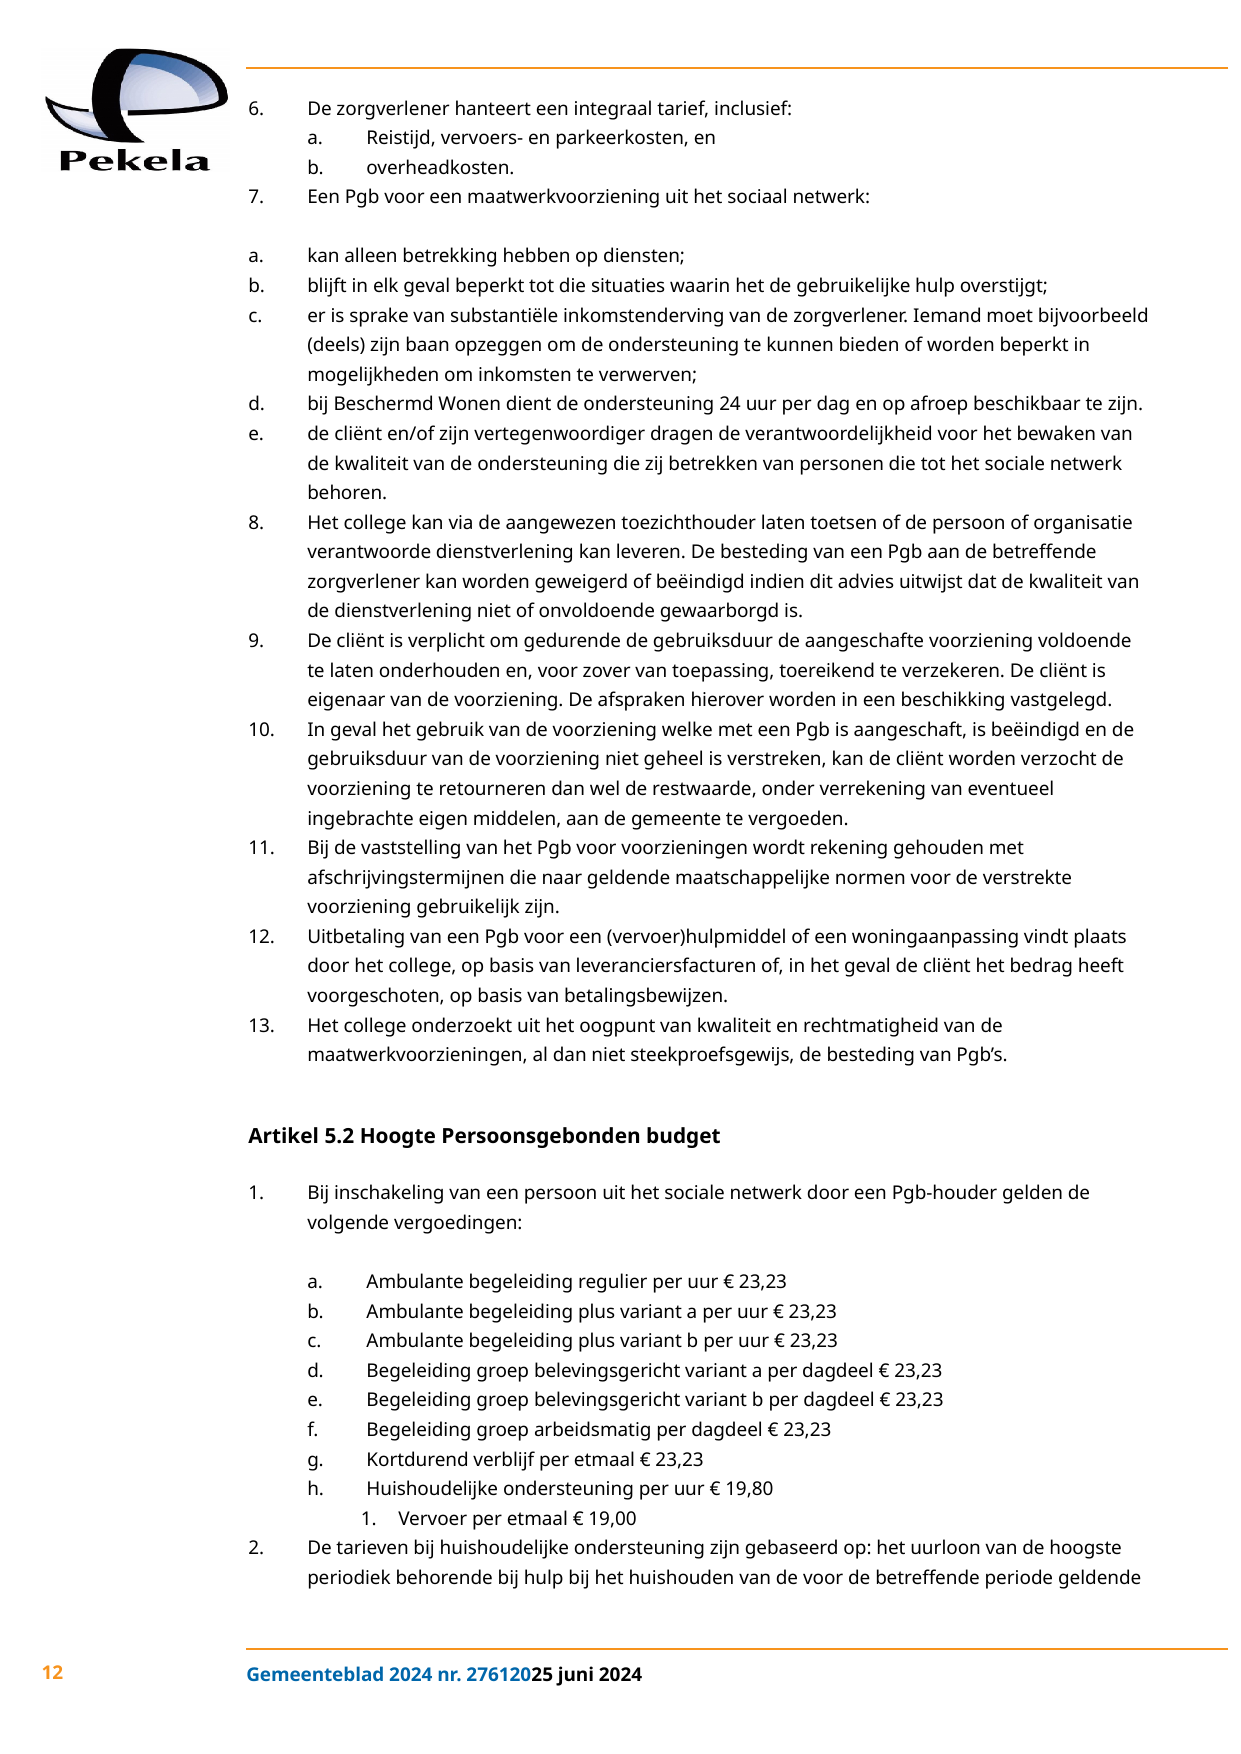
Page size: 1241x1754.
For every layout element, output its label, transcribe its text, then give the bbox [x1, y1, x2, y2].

list kan alleen betrekking hebben op diensten; [248, 243, 1152, 268]
list Het college onderzoekt uit het oogpunt van kwaliteit en rechtmatigheid van de maatwerkvoorzieningen, al dan niet steekproefsgewijs, de besteding van Pgb’s. [248, 1012, 1152, 1067]
list Begeleiding groep arbeidsmatig per dagdeel € 23,23 [307, 1416, 1152, 1442]
list overheadkosten. [307, 154, 1152, 180]
list Begeleiding groep belevingsgericht variant a per dagdeel € 23,23 [307, 1357, 1152, 1383]
list de cliënt en/of zijn vertegenwoordiger dragen de verantwoordelijkheid voor het bewaken van de kwaliteit van de ondersteuning die zij betrekken van personen die tot het sociale netwerk behoren. [248, 420, 1152, 505]
list Ambulante begeleiding plus variant b per uur € 23,23 [307, 1327, 1152, 1353]
list Bij de vaststelling van het Pgb voor voorzieningen wordt rekening gehouden met afschrijvingstermijnen die naar geldende maatschappelijke normen voor de verstrekte voorziening gebruikelijk zijn. [248, 834, 1152, 919]
list Vervoer per etmaal € 19,00 [361, 1505, 1152, 1531]
text Artikel 5.2 Hoogte Persoonsgebonden budget [248, 1121, 1152, 1150]
list De cliënt is verplicht om gedurende de gebruiksduur de aangeschafte voorziening voldoende te laten onderhouden en, voor zover van toepassing, toereikend te verzekeren. De cliënt is eigenaar van de voorziening. De afspraken hierover worden in een beschikking vastgelegd. [248, 627, 1152, 712]
list De zorgverlener hanteert een integraal tarief, inclusief: [248, 95, 1152, 121]
list Ambulante begeleiding regulier per uur € 23,23 [307, 1268, 1152, 1294]
list Huishoudelijke ondersteuning per uur € 19,80 [307, 1475, 1152, 1501]
list Een Pgb voor een maatwerkvoorziening uit het sociaal netwerk: [248, 183, 1152, 209]
list Begeleiding groep belevingsgericht variant b per dagdeel € 23,23 [307, 1387, 1152, 1412]
list bij Beschermd Wonen dient de ondersteuning 24 uur per dag en op afroep beschikbaar te zijn. [248, 391, 1152, 416]
list De tarieven bij huishoudelijke ondersteuning zijn gebaseerd op: het uurloon van de hoogste periodiek behorende bij hulp bij het huishouden van de voor de betreffende periode geldende [248, 1534, 1152, 1590]
list blijft in elk geval beperkt tot die situaties waarin het de gebruikelijke hulp overstijgt; [248, 272, 1152, 298]
list Ambulante begeleiding plus variant a per uur € 23,23 [307, 1298, 1152, 1323]
list Bij inschakeling van een persoon uit het sociale netwerk door een Pgb-houder gelden de volgende vergoedingen: [248, 1179, 1152, 1235]
picture [41, 47, 231, 172]
list er is sprake van substantiële inkomstenderving van de zorgverlener. Iemand moet bijvoorbeeld (deels) zijn baan opzeggen om de ondersteuning te kunnen bieden of worden beperkt in mogelijkheden om inkomsten te verwerven; [248, 302, 1152, 387]
list Uitbetaling van een Pgb voor een (vervoer)hulpmiddel of een woningaanpassing vindt plaats door het college, op basis van leveranciersfacturen of, in het geval de cliënt het bedrag heeft voorgeschoten, op basis van betalingsbewijzen. [248, 923, 1152, 1008]
list Reistijd, vervoers- en parkeerkosten, en [307, 124, 1152, 150]
list In geval het gebruik van de voorziening welke met een Pgb is aangeschaft, is beëindigd en de gebruiksduur van de voorziening niet geheel is verstreken, kan de cliënt worden verzocht de voorziening te retourneren dan wel de restwaarde, onder verrekening van eventueel ingebrachte eigen middelen, aan de gemeente te vergoeden. [248, 716, 1152, 831]
list Kortdurend verblijf per etmaal € 23,23 [307, 1446, 1152, 1471]
list Het college kan via de aangewezen toezichthouder laten toetsen of de persoon of organisatie verantwoorde dienstverlening kan leveren. De besteding van een Pgb aan de betreffende zorgverlener kan worden geweigerd of beëindigd indien dit advies uitwijst dat de kwaliteit van de dienstverlening niet of onvoldoende gewaarborgd is. [248, 509, 1152, 623]
